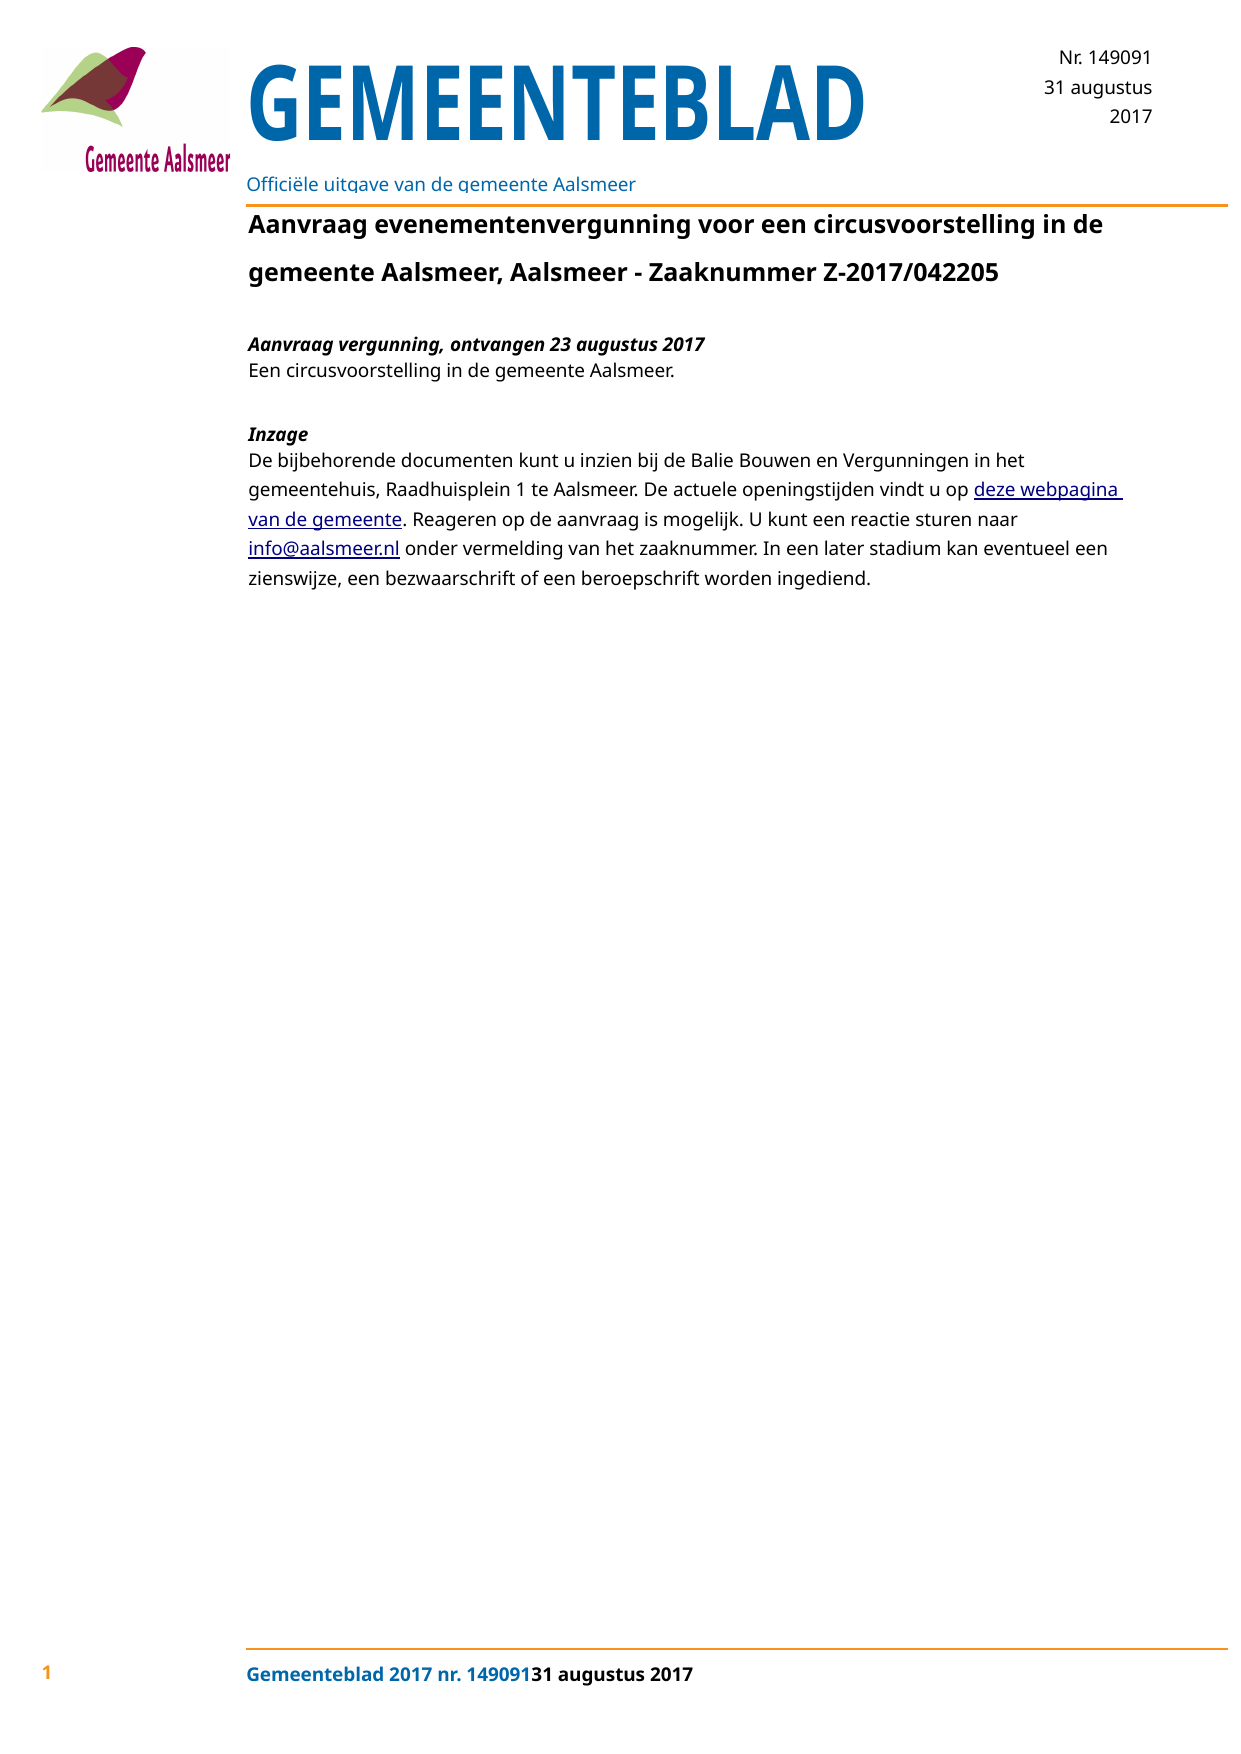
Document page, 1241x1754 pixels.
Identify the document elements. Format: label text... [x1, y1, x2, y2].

text Een circusvoorstelling in de gemeente Aalsmeer. [248, 357, 1152, 383]
text Aanvraag evenementenvergunning voor een circusvoorstelling in de gemeente Aalsmeer, Aalsmeer - Zaaknummer Z-2017/042205 [248, 207, 1152, 288]
text ​ [248, 616, 1152, 641]
text Inzage [248, 421, 1152, 447]
text Aanvraag vergunning, ontvangen 23 augustus 2017 [248, 331, 1152, 357]
picture [41, 47, 231, 172]
text De bijbehorende documenten kunt u inzien bij de Balie Bouwen en Vergunningen in het gemeentehuis, Raadhuisplein 1 te Aalsmeer. De actuele openingstijden vindt u op deze webpagina van de gemeente. Reageren op de aanvraag is mogelijk. U kunt een reactie sturen naar info@aalsmeer.nl onder vermelding van het zaaknummer. In een later stadium kan eventueel een zienswijze, een bezwaarschrift of een beroepschrift worden ingediend. [248, 447, 1152, 591]
